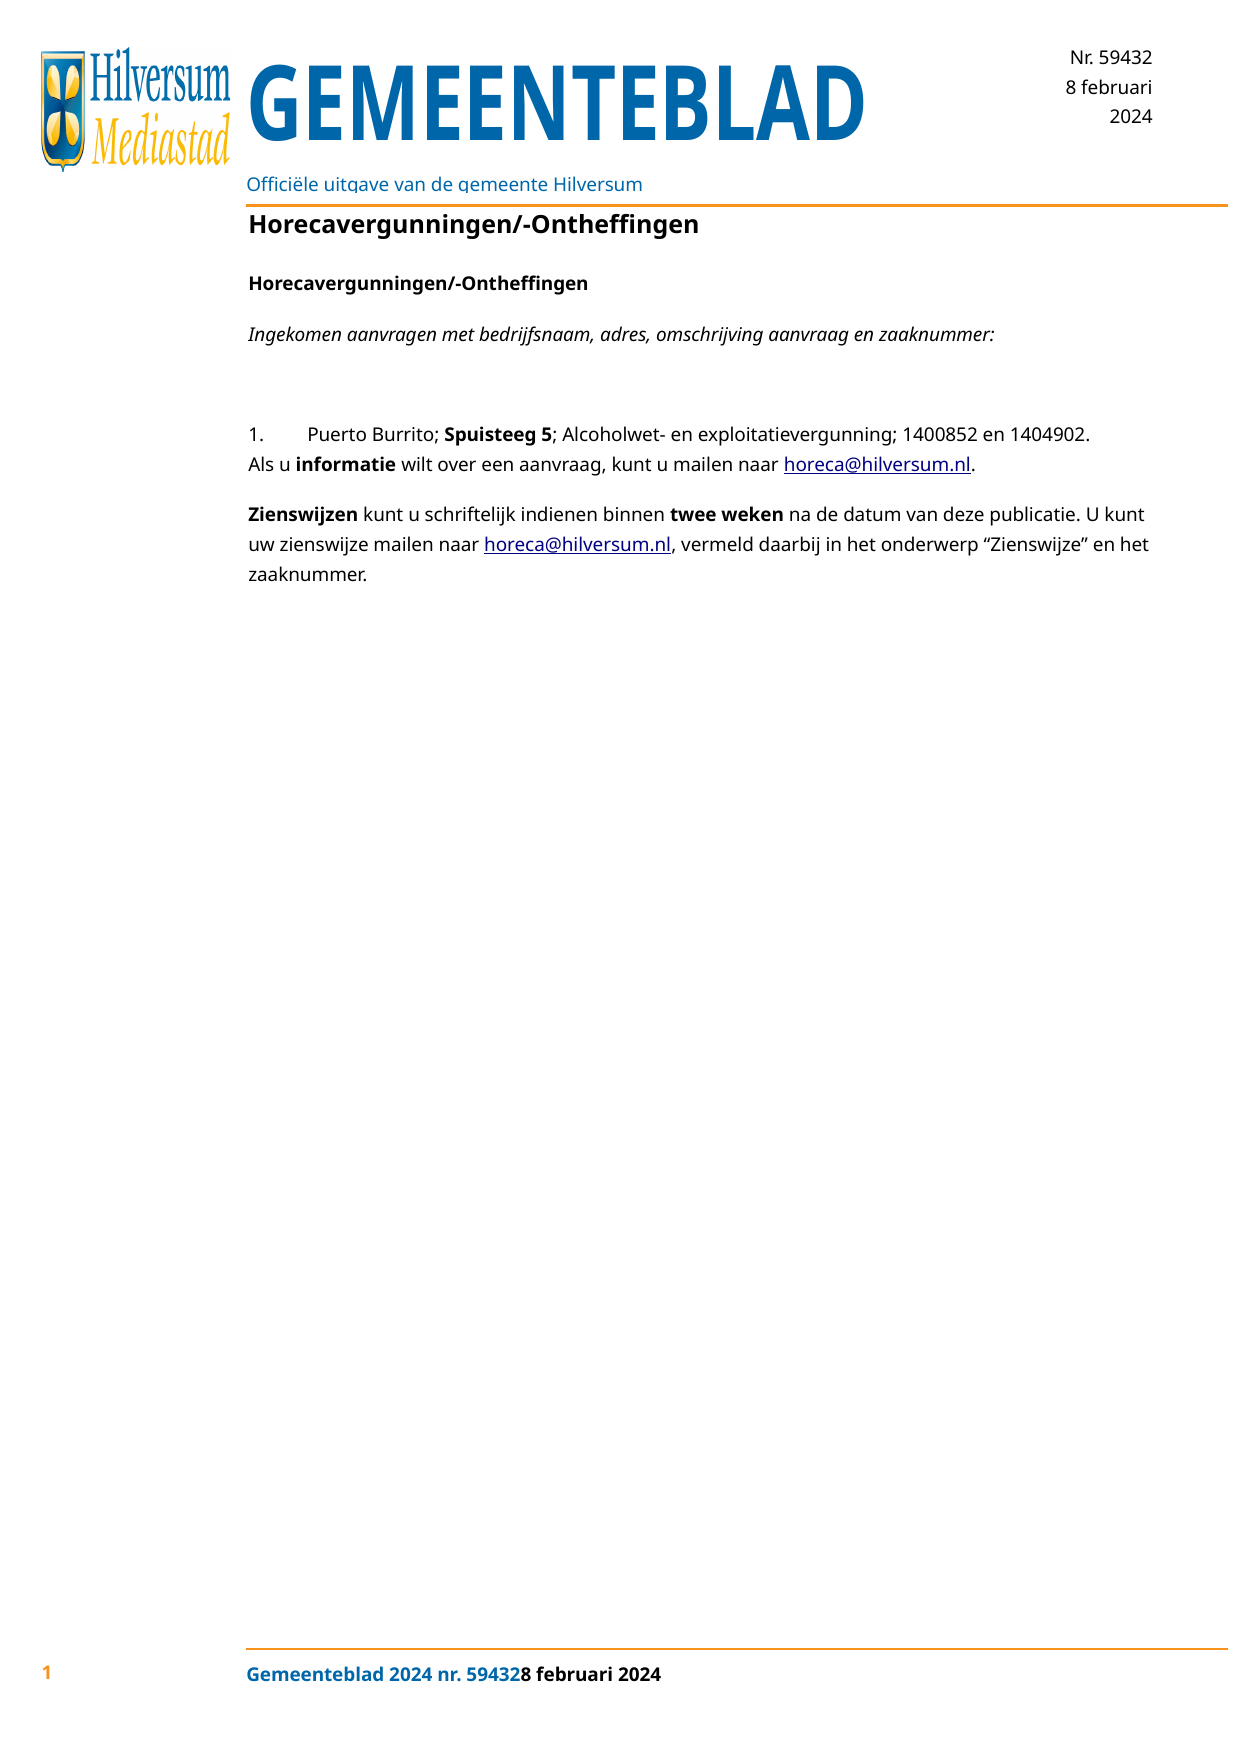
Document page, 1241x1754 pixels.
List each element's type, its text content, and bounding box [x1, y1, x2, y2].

picture [41, 47, 231, 172]
text Horecavergunningen/-Ontheffingen [248, 270, 1152, 296]
list Puerto Burrito; Spuisteeg 5; Alcoholwet- en exploitatievergunning; 1400852 en 1404902. [248, 422, 1152, 447]
text Zienswijzen kunt u schriftelijk indienen binnen twee weken na de datum van deze publicatie. U kunt uw zienswijze mailen naar horeca@hilversum.nl, vermeld daarbij in het onderwerp “Zienswijze” en het zaaknummer. [248, 502, 1152, 586]
text Ingekomen aanvragen met bedrijfsnaam, adres, omschrijving aanvraag en zaaknummer: [248, 321, 1152, 346]
text Horecavergunningen/-Ontheffingen [248, 207, 1152, 241]
text Als u informatie wilt over een aanvraag, kunt u mailen naar horeca@hilversum.nl. [248, 451, 1152, 477]
